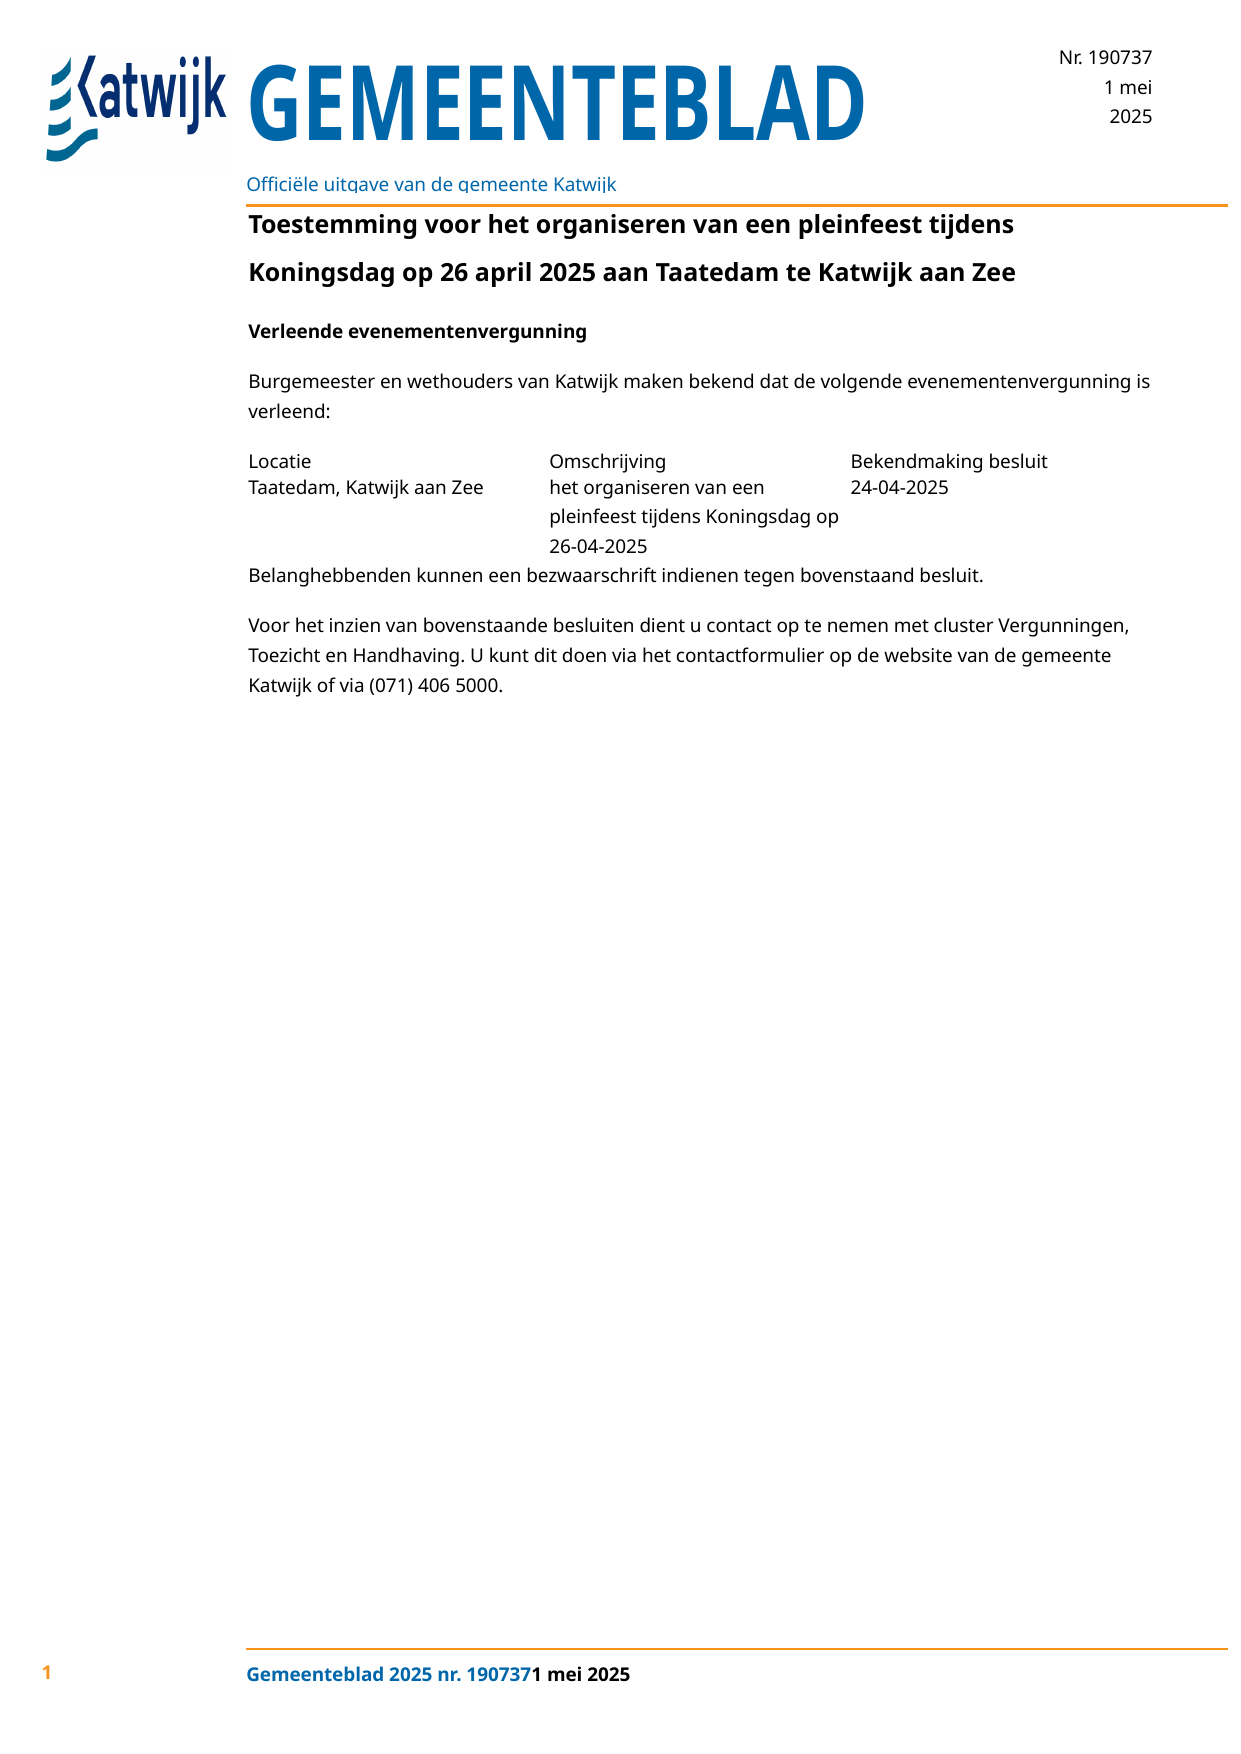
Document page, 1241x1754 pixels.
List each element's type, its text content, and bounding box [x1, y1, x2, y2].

text Toestemming voor het organiseren van een pleinfeest tijdens Koningsdag op 26 april 2025 aan Taatedam te Katwijk aan Zee [248, 207, 1152, 288]
text Voor het inzien van bovenstaande besluiten dient u contact op te nemen met cluster Vergunningen, Toezicht en Handhaving. U kunt dit doen via het contactformulier op de website van de gemeente Katwijk of via (071) 406 5000. [248, 613, 1152, 698]
table_header Bekendmaking besluit [850, 449, 1152, 474]
table_header Locatie [248, 449, 549, 474]
table_header Omschrijving [549, 449, 850, 474]
table_cell het organiseren van een pleinfeest tijdens Koningsdag op 26-04-2025 [549, 474, 850, 559]
picture [41, 47, 231, 172]
text Burgemeester en wethouders van Katwijk maken bekend dat de volgende evenementenvergunning is verleend: [248, 368, 1152, 424]
table_cell Taatedam, Katwijk aan Zee [248, 474, 549, 559]
text Verleende evenementenvergunning [248, 318, 1152, 344]
table_cell 24-04-2025 [850, 474, 1152, 559]
text Belanghebbenden kunnen een bezwaarschrift indienen tegen bovenstaand besluit. [248, 562, 1152, 588]
